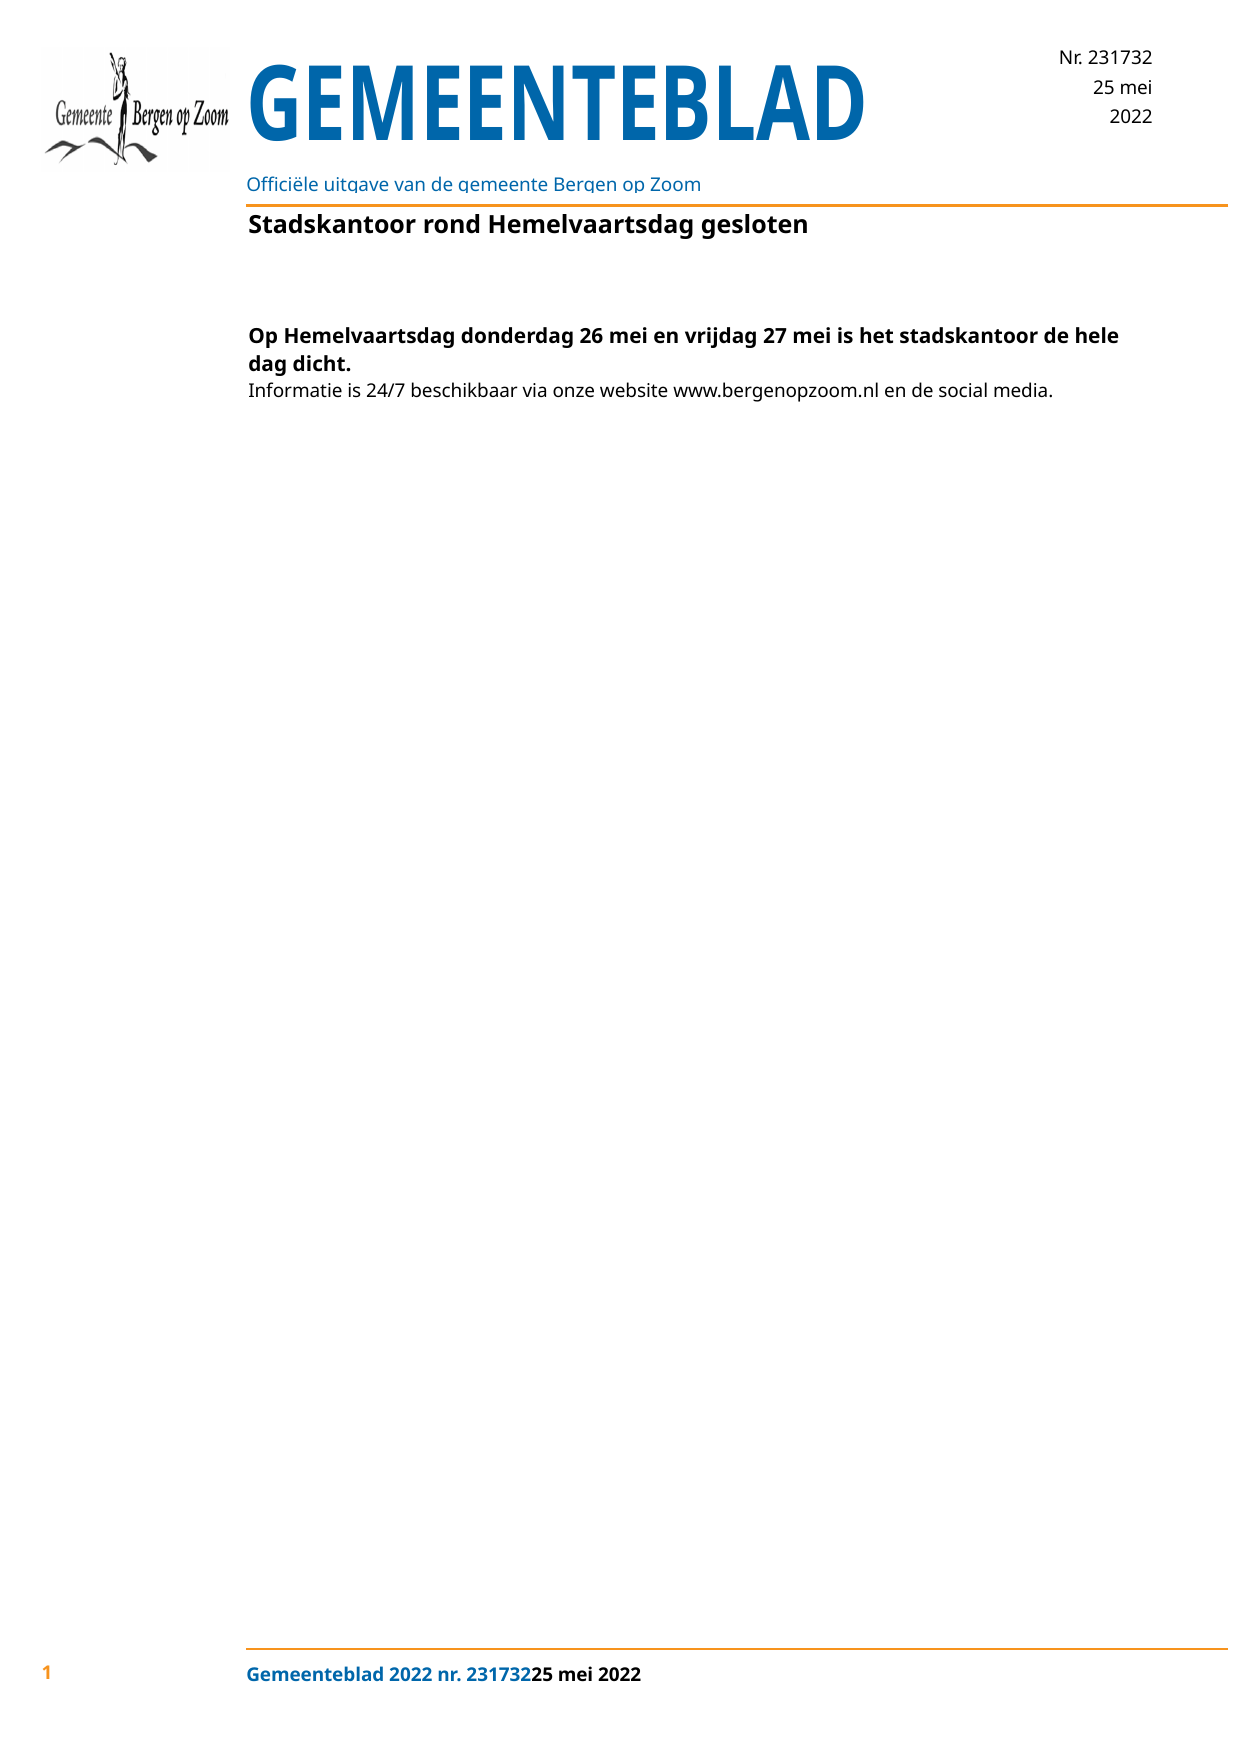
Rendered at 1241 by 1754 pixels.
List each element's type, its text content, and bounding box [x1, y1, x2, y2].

picture [41, 47, 231, 172]
text Stadskantoor rond Hemelvaartsdag gesloten [248, 207, 1152, 241]
text Op Hemelvaartsdag donderdag 26 mei en vrijdag 27 mei is het stadskantoor de hele dag dicht. [248, 321, 1152, 378]
text Informatie is 24/7 beschikbaar via onze website www.bergenopzoom.nl en de social media. [248, 378, 1152, 403]
